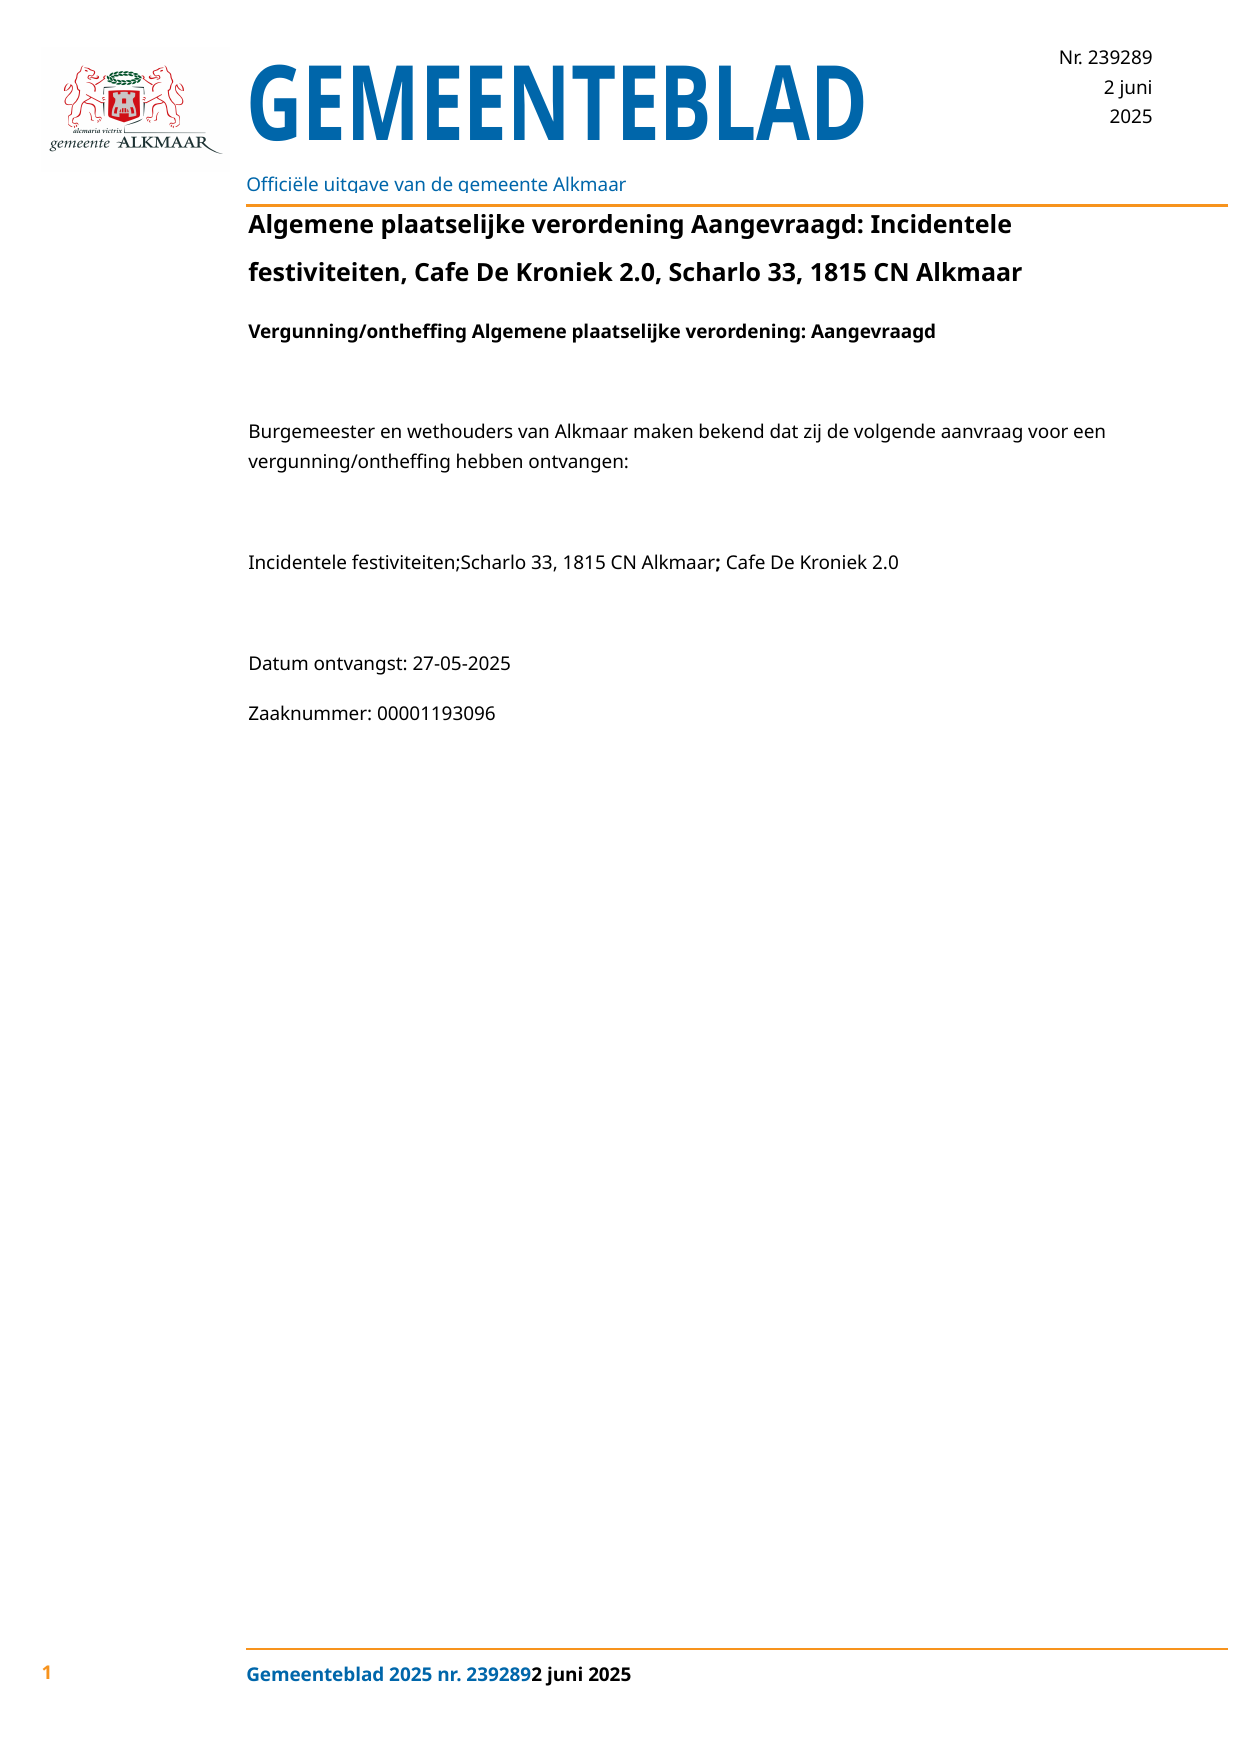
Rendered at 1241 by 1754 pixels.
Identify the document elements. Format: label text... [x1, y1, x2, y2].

text Datum ontvangst: 27-05-2025 [248, 650, 1152, 676]
text Algemene plaatselijke verordening Aangevraagd: Incidentele festiviteiten, Cafe De Kroniek 2.0, Scharlo 33, 1815 CN Alkmaar [248, 207, 1152, 288]
text Vergunning/ontheffing Algemene plaatselijke verordening: Aangevraagd [248, 318, 1152, 344]
picture [41, 47, 231, 172]
text Incidentele festiviteiten;Scharlo 33, 1815 CN Alkmaar; Cafe De Kroniek 2.0 [248, 549, 1152, 575]
text Burgemeester en wethouders van Alkmaar maken bekend dat zij de volgende aanvraag voor een vergunning/ontheffing hebben ontvangen: [248, 419, 1152, 474]
text Zaaknummer: 00001193096 [248, 700, 1152, 726]
